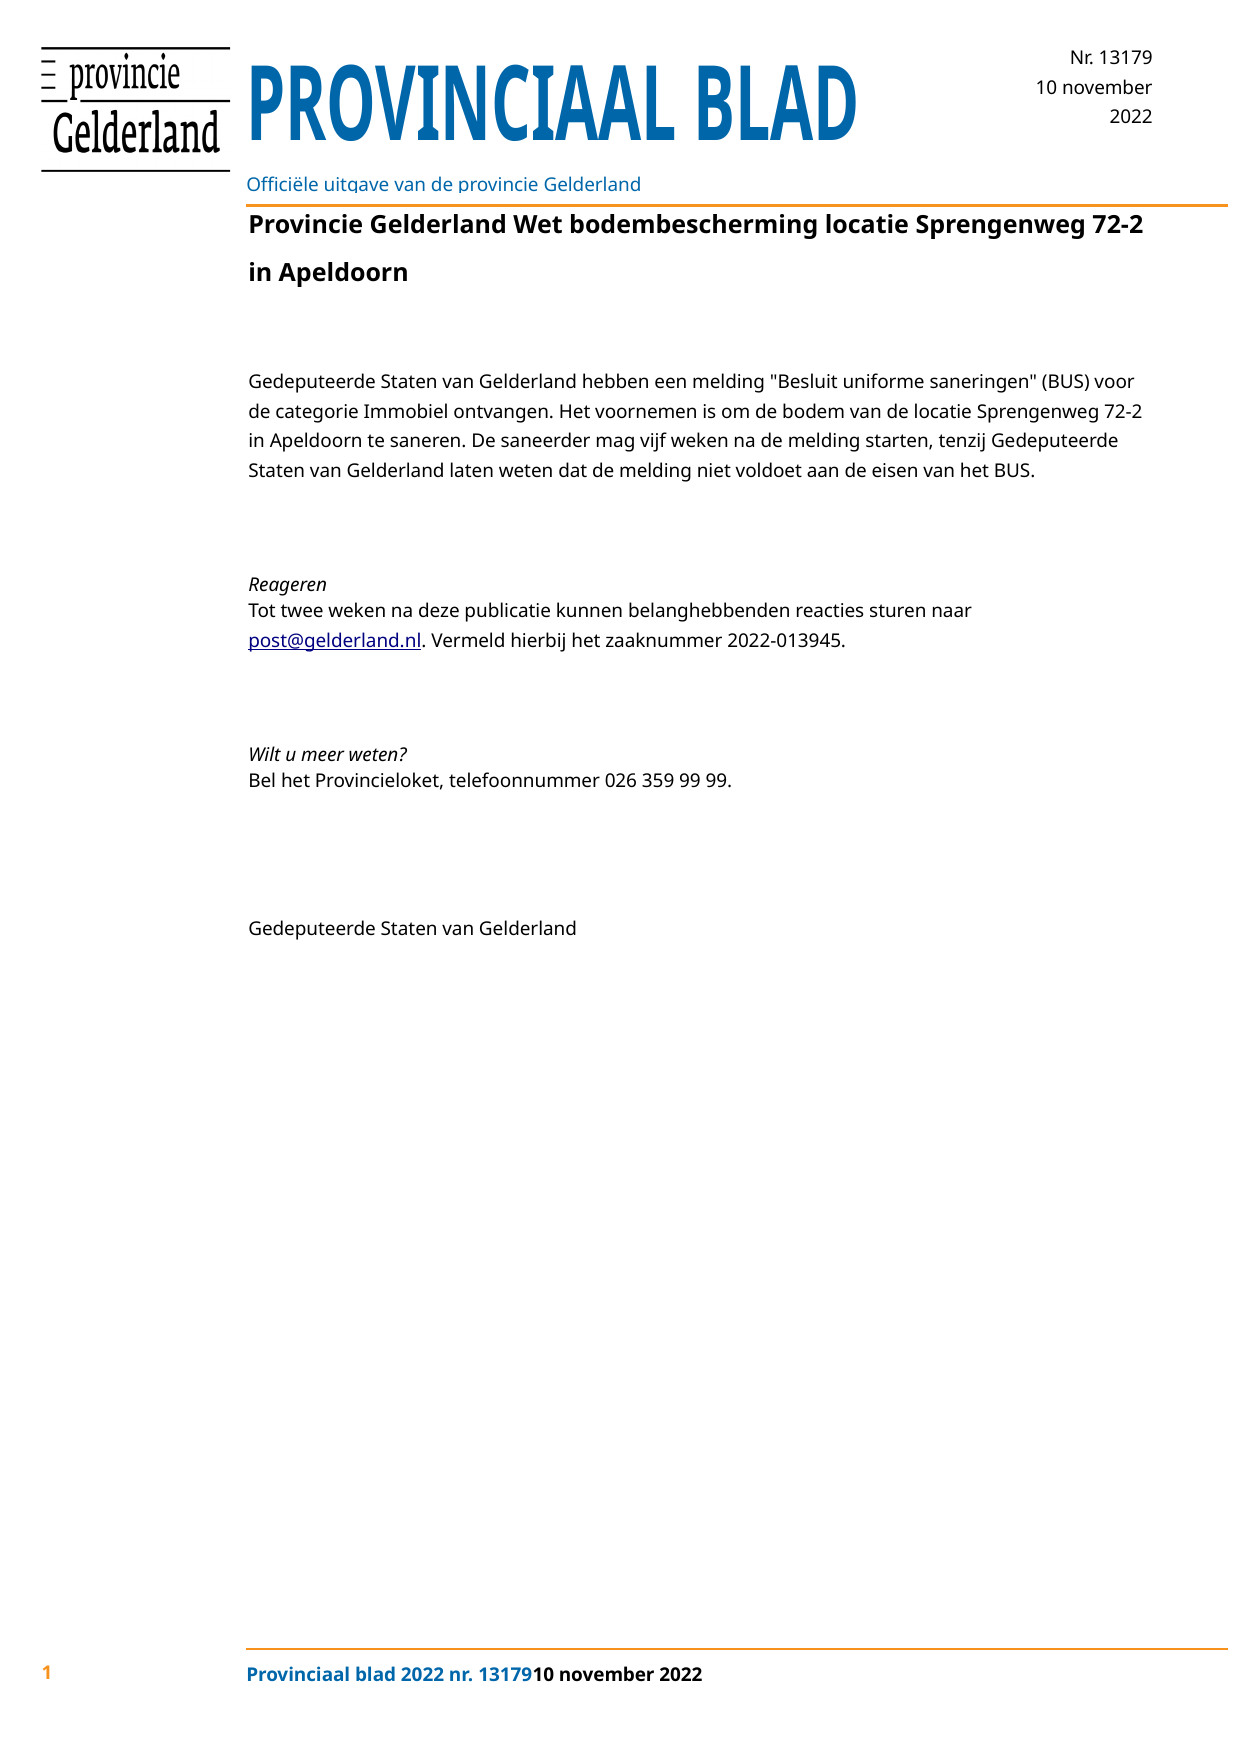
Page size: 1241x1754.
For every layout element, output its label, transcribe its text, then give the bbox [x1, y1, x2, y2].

text Tot twee weken na deze publicatie kunnen belanghebbenden reacties sturen naar post@gelderland.nl. Vermeld hierbij het zaaknummer 2022-013945. [248, 597, 1152, 652]
text Provincie Gelderland Wet bodembescherming locatie Sprengenweg 72-2 in Apeldoorn [248, 207, 1152, 288]
text Gedeputeerde Staten van Gelderland [248, 916, 1152, 941]
picture [41, 47, 231, 172]
text Wilt u meer weten? [248, 741, 1152, 767]
text Bel het Provincieloket, telefoonnummer 026 359 99 99. [248, 767, 1152, 793]
text Gedeputeerde Staten van Gelderland hebben een melding "Besluit uniforme saneringen" (BUS) voor de categorie Immobiel ontvangen. Het voornemen is om de bodem van de locatie Sprengenweg 72-2 in Apeldoorn te saneren. De saneerder mag vijf weken na de melding starten, tenzij Gedeputeerde Staten van Gelderland laten weten dat de melding niet voldoet aan de eisen van het BUS. [248, 368, 1152, 483]
text Reageren [248, 571, 1152, 597]
